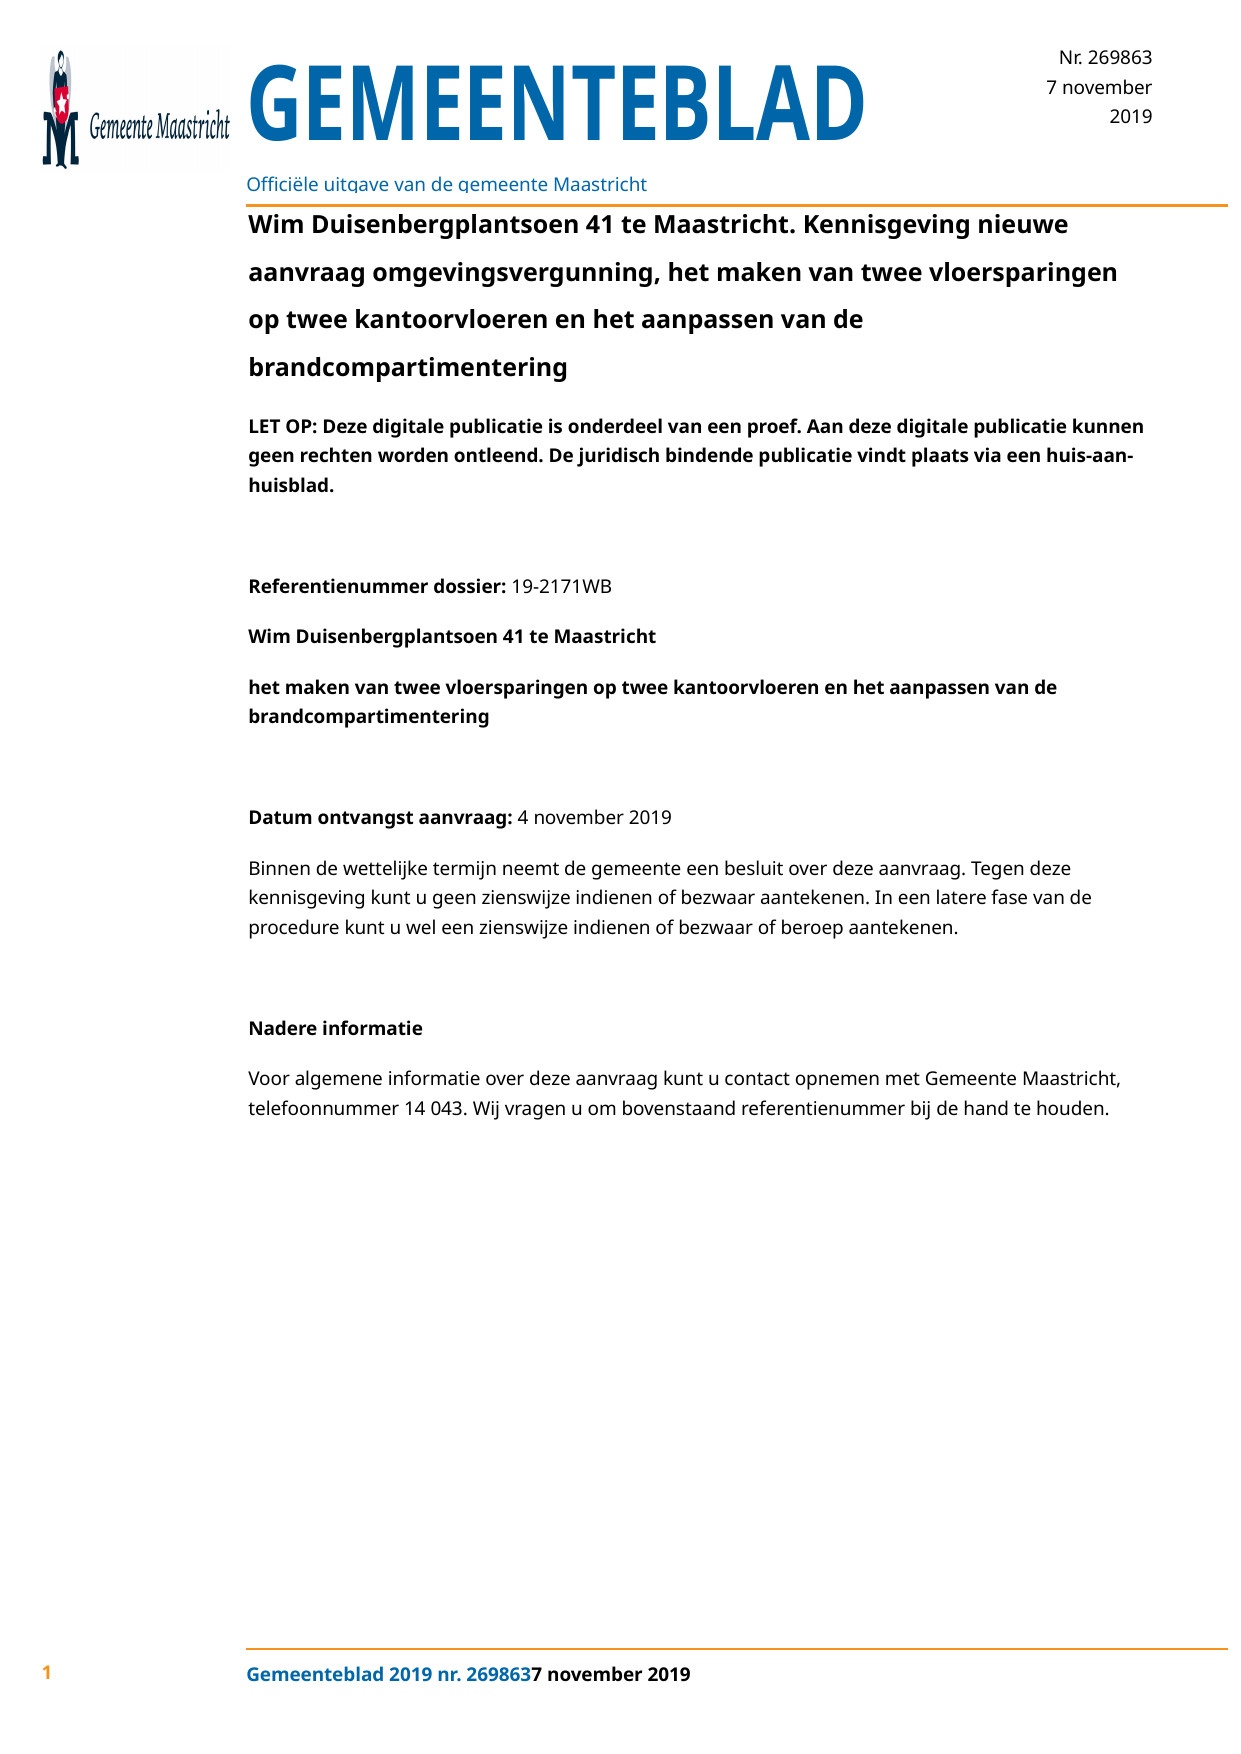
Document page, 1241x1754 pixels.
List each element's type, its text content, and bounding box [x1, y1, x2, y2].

text het maken van twee vloersparingen op twee kantoorvloeren en het aanpassen van de brandcompartimentering [248, 674, 1152, 729]
text Datum ontvangst aanvraag: 4 november 2019 [248, 804, 1152, 830]
text Referentienummer dossier: 19-2171WB [248, 573, 1152, 599]
text Wim Duisenbergplantsoen 41 te Maastricht [248, 623, 1152, 649]
text Voor algemene informatie over deze aanvraag kunt u contact opnemen met Gemeente Maastricht, telefoonnummer 14 043. Wij vragen u om bovenstaand referentienummer bij de hand te houden. [248, 1065, 1152, 1121]
text Wim Duisenbergplantsoen 41 te Maastricht. Kennisgeving nieuwe aanvraag omgevingsvergunning, het maken van twee vloersparingen op twee kantoorvloeren en het aanpassen van de brandcompartimentering [248, 207, 1152, 384]
text Nadere informatie [248, 1015, 1152, 1041]
text LET OP: Deze digitale publicatie is onderdeel van een proef. Aan deze digitale publicatie kunnen geen rechten worden ontleend. De juridisch bindende publicatie vindt plaats via een huis-aan-huisblad. [248, 413, 1152, 498]
text Binnen de wettelijke termijn neemt de gemeente een besluit over deze aanvraag. Tegen deze kennisgeving kunt u geen zienswijze indienen of bezwaar aantekenen. In een latere fase van de procedure kunt u wel een zienswijze indienen of bezwaar of beroep aantekenen. [248, 855, 1152, 940]
picture [41, 47, 231, 172]
